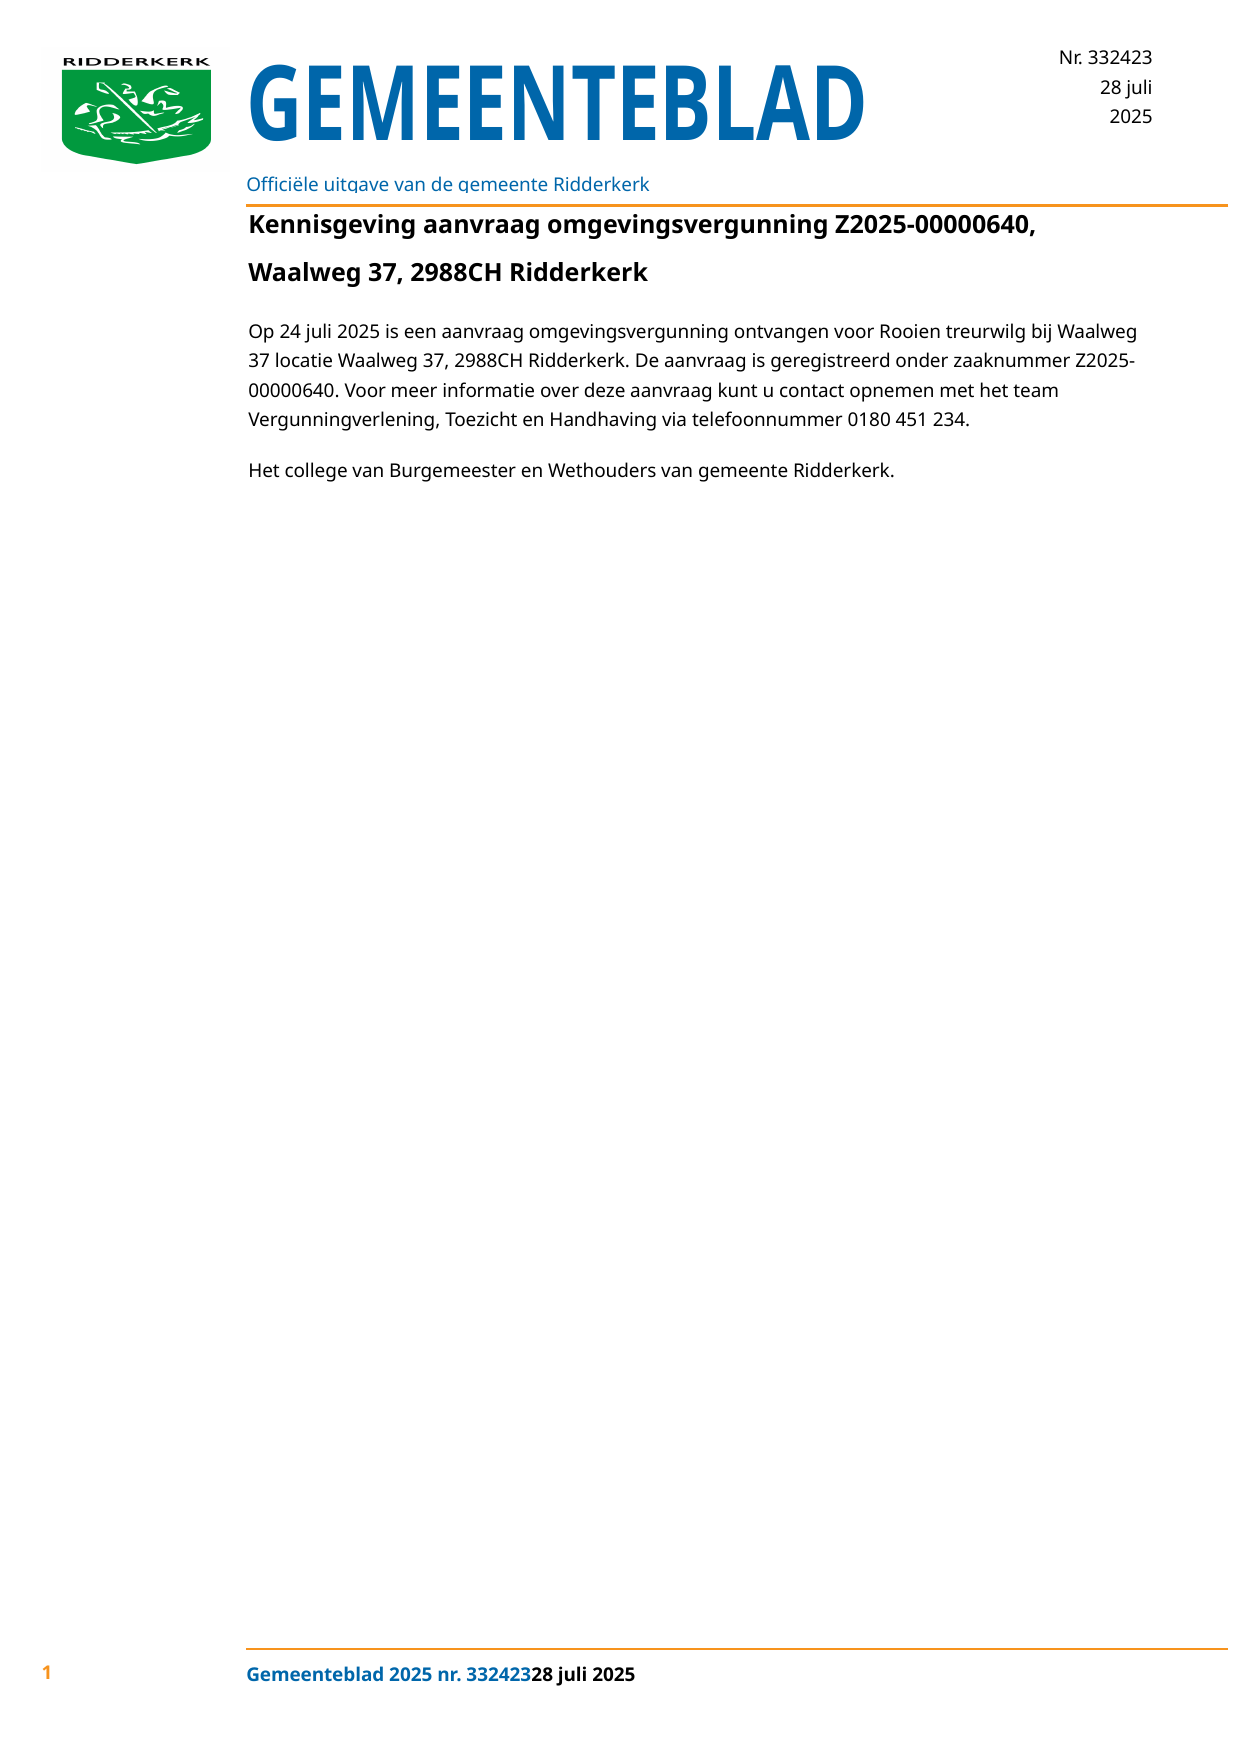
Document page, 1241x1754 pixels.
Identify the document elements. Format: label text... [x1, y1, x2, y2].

text Kennisgeving aanvraag omgevingsvergunning Z2025-00000640, Waalweg 37, 2988CH Ridderkerk [248, 207, 1152, 288]
text Het college van Burgemeester en Wethouders van gemeente Ridderkerk. [248, 457, 1152, 483]
text Op 24 juli 2025 is een aanvraag omgevingsvergunning ontvangen voor Rooien treurwilg bij Waalweg 37 locatie Waalweg 37, 2988CH Ridderkerk. De aanvraag is geregistreerd onder zaaknummer Z2025-00000640. Voor meer informatie over deze aanvraag kunt u contact opnemen met het team Vergunningverlening, Toezicht en Handhaving via telefoonnummer 0180 451 234. [248, 318, 1152, 432]
picture [41, 47, 231, 172]
